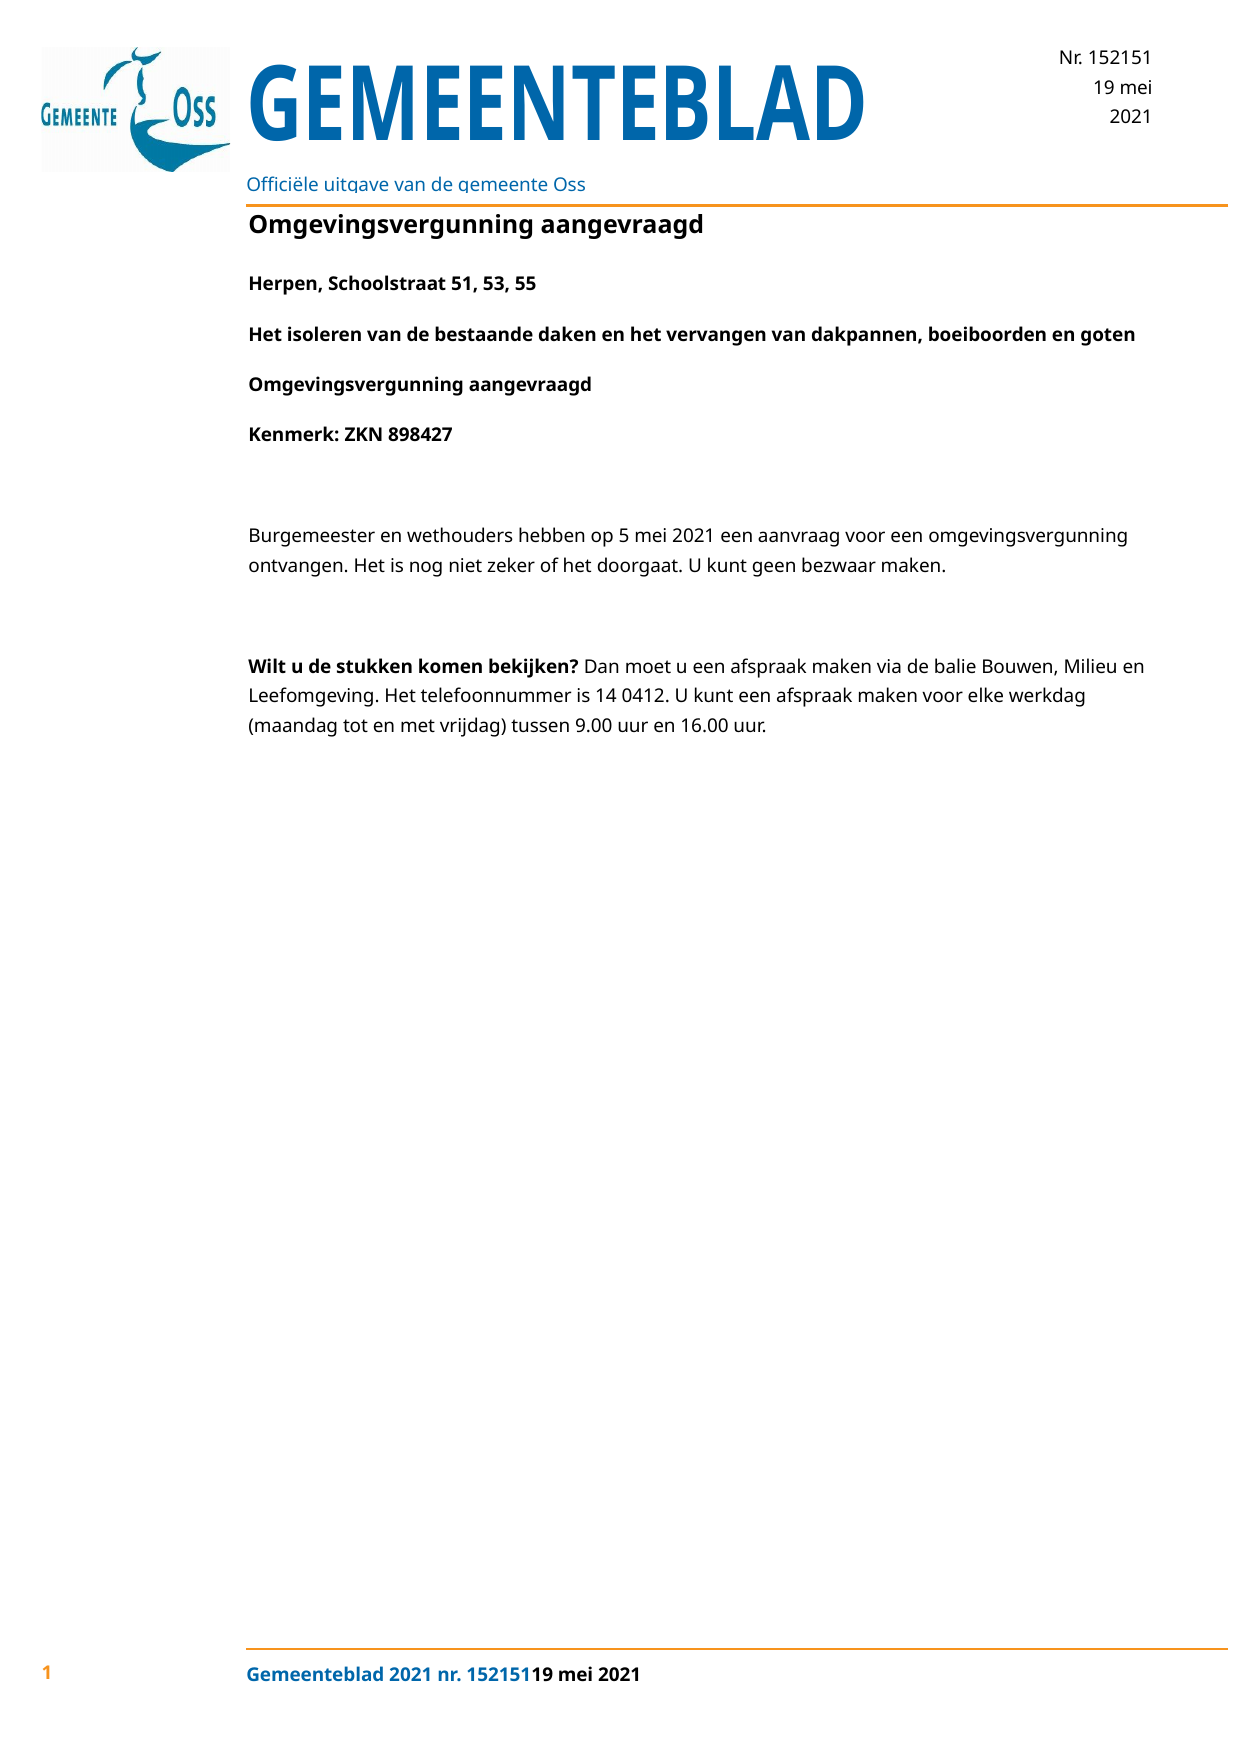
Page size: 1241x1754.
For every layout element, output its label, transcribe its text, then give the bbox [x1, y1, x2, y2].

text Burgemeester en wethouders hebben op 5 mei 2021 een aanvraag voor een omgevingsvergunning ontvangen. Het is nog niet zeker of het doorgaat. U kunt geen bezwaar maken. [248, 522, 1152, 578]
text Omgevingsvergunning aangevraagd [248, 371, 1152, 397]
text Wilt u de stukken komen bekijken? Dan moet u een afspraak maken via de balie Bouwen, Milieu en Leefomgeving. Het telefoonnummer is 14 0412. U kunt een afspraak maken voor elke werkdag (maandag tot en met vrijdag) tussen 9.00 uur en 16.00 uur. [248, 653, 1152, 738]
text Het isoleren van de bestaande daken en het vervangen van dakpannen, boeiboorden en goten [248, 321, 1152, 346]
text Omgevingsvergunning aangevraagd [248, 207, 1152, 241]
text Kenmerk: ZKN 898427 [248, 422, 1152, 447]
picture [41, 47, 231, 172]
text Herpen, Schoolstraat 51, 53, 55 [248, 270, 1152, 296]
